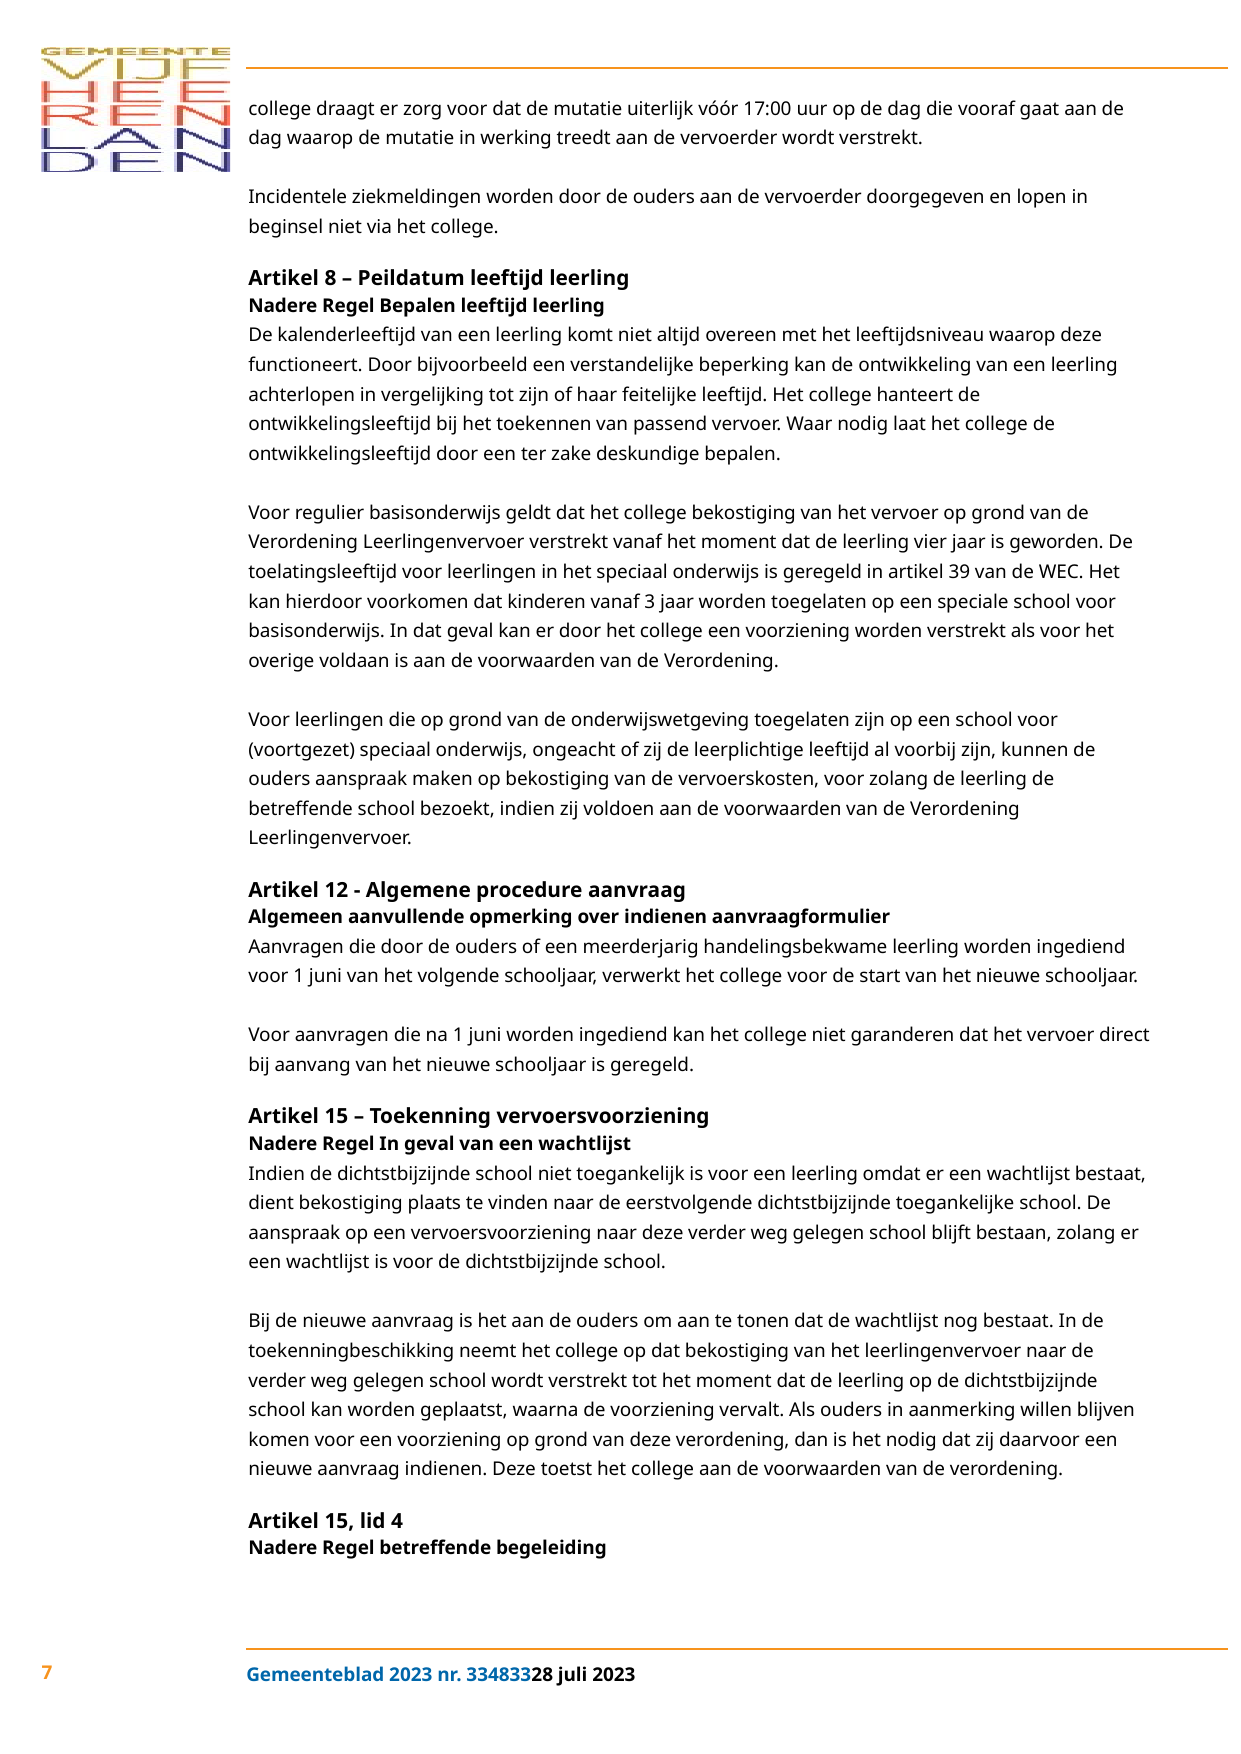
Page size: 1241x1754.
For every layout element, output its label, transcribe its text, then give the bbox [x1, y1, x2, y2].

text Nadere Regel Bepalen leeftijd leerling [248, 292, 1152, 318]
text Artikel 8 – Peildatum leeftijd leerling [248, 263, 1152, 292]
text Algemeen aanvullende opmerking over indienen aanvraagformulier [248, 903, 1152, 929]
text Voor aanvragen die na 1 juni worden ingediend kan het college niet garanderen dat het vervoer direct bij aanvang van het nieuwe schooljaar is geregeld. [248, 1022, 1152, 1077]
text Artikel 12 - Algemene procedure aanvraag [248, 875, 1152, 903]
text Voor leerlingen die op grond van de onderwijswetgeving toegelaten zijn op een school voor (voortgezet) speciaal onderwijs, ongeacht of zij de leerplichtige leeftijd al voorbij zijn, kunnen de ouders aanspraak maken op bekostiging van de vervoerskosten, voor zolang de leerling de betreffende school bezoekt, indien zij voldoen aan de voorwaarden van de Verordening Leerlingenvervoer. [248, 706, 1152, 850]
text Voor regulier basisonderwijs geldt dat het college bekostiging van het vervoer op grond van de Verordening Leerlingenvervoer verstrekt vanaf het moment dat de leerling vier jaar is geworden. De toelatingsleeftijd voor leerlingen in het speciaal onderwijs is geregeld in artikel 39 van de WEC. Het kan hierdoor voorkomen dat kinderen vanaf 3 jaar worden toegelaten op een speciale school voor basisonderwijs. In dat geval kan er door het college een voorziening worden verstrekt als voor het overige voldaan is aan de voorwaarden van de Verordening. [248, 499, 1152, 673]
text Indien de dichtstbijzijnde school niet toegankelijk is voor een leerling omdat er een wachtlijst bestaat, dient bekostiging plaats te vinden naar de eerstvolgende dichtstbijzijnde toegankelijke school. De aanspraak op een vervoersvoorziening naar deze verder weg gelegen school blijft bestaan, zolang er een wachtlijst is voor de dichtstbijzijnde school. [248, 1160, 1152, 1274]
text Incidentele ziekmeldingen worden door de ouders aan de vervoerder doorgegeven en lopen in beginsel niet via het college. [248, 183, 1152, 239]
text Bij de nieuwe aanvraag is het aan de ouders om aan te tonen dat de wachtlijst nog bestaat. In de toekenningbeschikking neemt het college op dat bekostiging van het leerlingenvervoer naar de verder weg gelegen school wordt verstrekt tot het moment dat de leerling op de dichtstbijzijnde school kan worden geplaatst, waarna de voorziening vervalt. Als ouders in aanmerking willen blijven komen voor een voorziening op grond van deze verordening, dan is het nodig dat zij daarvoor een nieuwe aanvraag indienen. Deze toetst het college aan de voorwaarden van de verordening. [248, 1308, 1152, 1481]
text Nadere Regel betreffende begeleiding [248, 1534, 1152, 1560]
text Artikel 15 – Toekenning vervoersvoorziening [248, 1102, 1152, 1130]
text Nadere Regel In geval van een wachtlijst [248, 1130, 1152, 1156]
text Artikel 15, lid 4 [248, 1506, 1152, 1534]
picture [41, 47, 231, 172]
text Aanvragen die door de ouders of een meerderjarig handelingsbekwame leerling worden ingediend voor 1 juni van het volgende schooljaar, verwerkt het college voor de start van het nieuwe schooljaar. [248, 933, 1152, 988]
text De kalenderleeftijd van een leerling komt niet altijd overeen met het leeftijdsniveau waarop deze functioneert. Door bijvoorbeeld een verstandelijke beperking kan de ontwikkeling van een leerling achterlopen in vergelijking tot zijn of haar feitelijke leeftijd. Het college hanteert de ontwikkelingsleeftijd bij het toekennen van passend vervoer. Waar nodig laat het college de ontwikkelingsleeftijd door een ter zake deskundige bepalen. [248, 322, 1152, 466]
text college draagt er zorg voor dat de mutatie uiterlijk vóór 17:00 uur op de dag die vooraf gaat aan de dag waarop de mutatie in werking treedt aan de vervoerder wordt verstrekt. [248, 95, 1152, 150]
